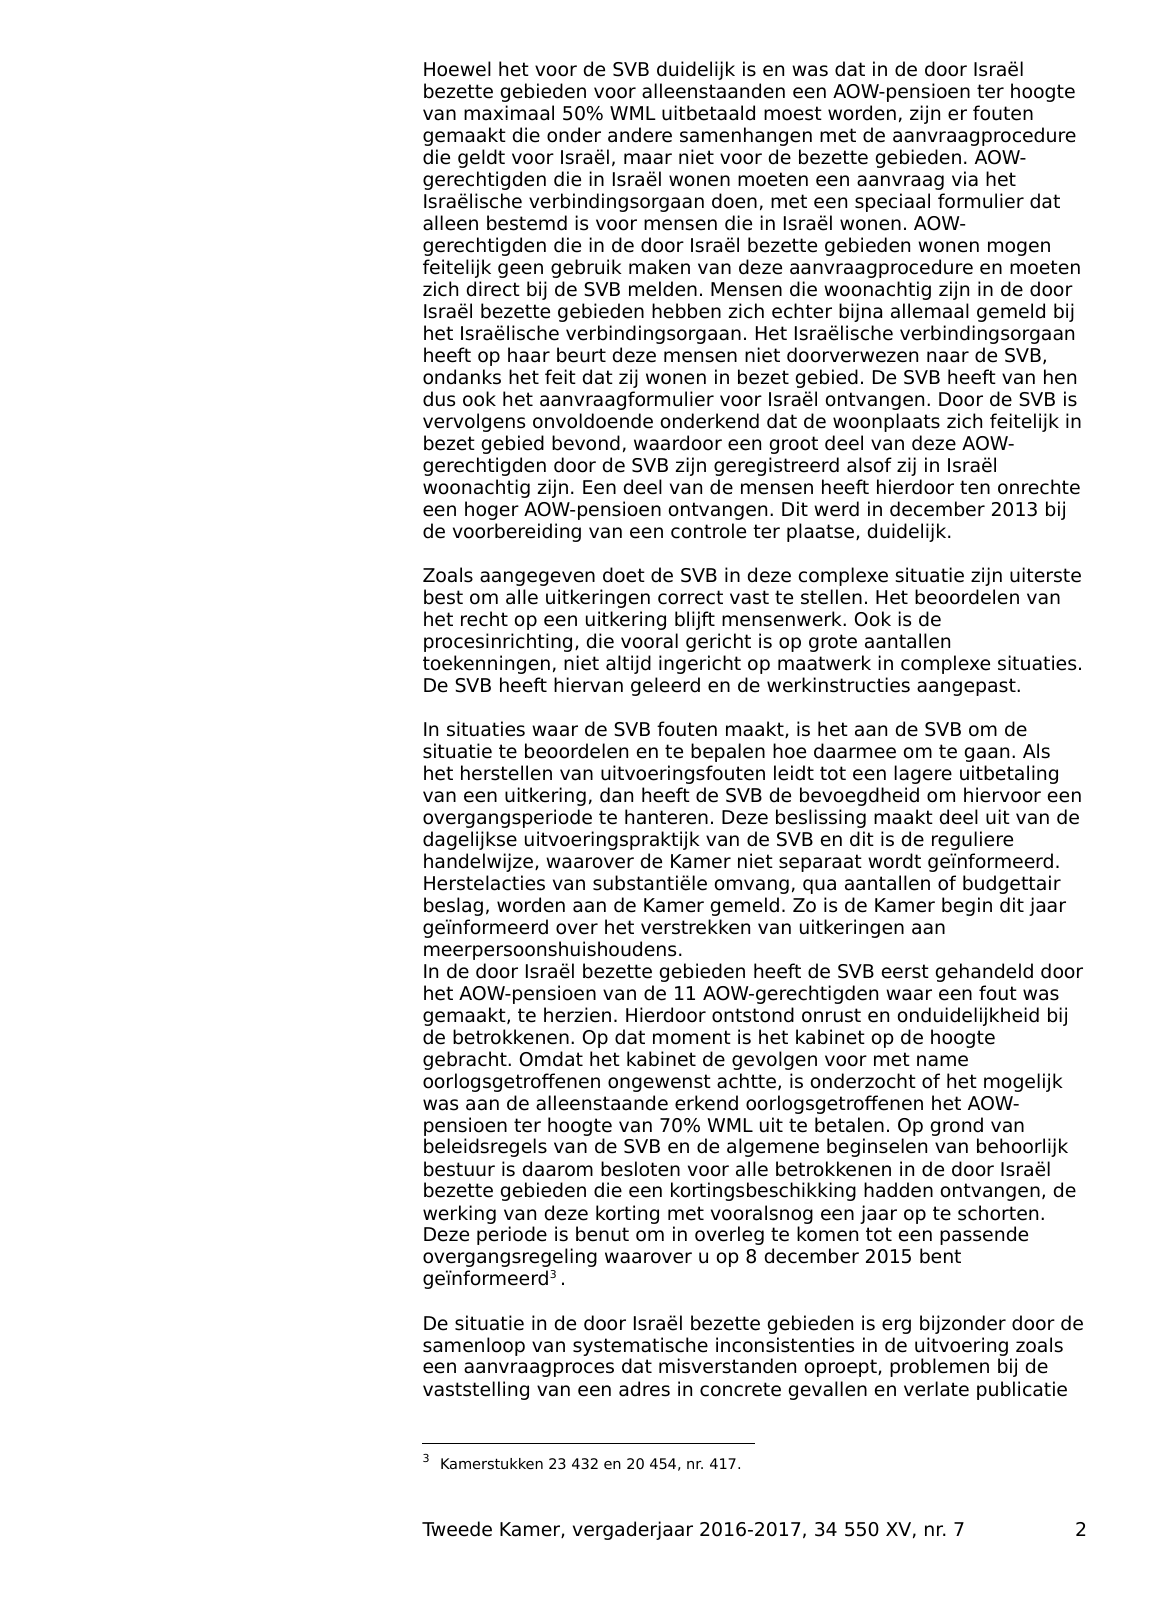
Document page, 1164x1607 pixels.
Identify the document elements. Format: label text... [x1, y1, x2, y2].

text Zoals aangegeven doet de SVB in deze complexe situatie zijn uiterste best om alle uitkeringen correct vast te stellen. Het beoordelen van het recht op een uitkering blijft mensenwerk. Ook is de procesinrichting, die vooral gericht is op grote aantallen toekenningen, niet altijd ingericht op maatwerk in complexe situaties. De SVB heeft hiervan geleerd en de werkinstructies aangepast. [422, 565, 1087, 697]
text Kamerstukken 23 432 en 20 454, nr. 417. [422, 1452, 1087, 1474]
text In situaties waar de SVB fouten maakt, is het aan de SVB om de situatie te beoordelen en te bepalen hoe daarmee om te gaan. Als het herstellen van uitvoeringsfouten leidt tot een lagere uitbetaling van een uitkering, dan heeft de SVB de bevoegdheid om hiervoor een overgangsperiode te hanteren. Deze beslissing maakt deel uit van de dagelijkse uitvoeringspraktijk van de SVB en dit is de reguliere handelwijze, waarover de Kamer niet separaat wordt geïnformeerd. Herstelacties van substantiële omvang, qua aantallen of budgettair beslag, worden aan de Kamer gemeld. Zo is de Kamer begin dit jaar geïnformeerd over het verstrekken van uitkeringen aan meerpersoonshuishoudens. [422, 719, 1087, 961]
text Hoewel het voor de SVB duidelijk is en was dat in de door Israël bezette gebieden voor alleenstaanden een AOW-pensioen ter hoogte van maximaal 50% WML uitbetaald moest worden, zijn er fouten gemaakt die onder andere samenhangen met de aanvraagprocedure die geldt voor Israël, maar niet voor de bezette gebieden. AOW-gerechtigden die in Israël wonen moeten een aanvraag via het Israëlische verbindingsorgaan doen, met een speciaal formulier dat alleen bestemd is voor mensen die in Israël wonen. AOW-gerechtigden die in de door Israël bezette gebieden wonen mogen feitelijk geen gebruik maken van deze aanvraagprocedure en moeten zich direct bij de SVB melden. Mensen die woonachtig zijn in de door Israël bezette gebieden hebben zich echter bijna allemaal gemeld bij het Israëlische verbindingsorgaan. Het Israëlische verbindingsorgaan heeft op haar beurt deze mensen niet doorverwezen naar de SVB, ondanks het feit dat zij wonen in bezet gebied. De SVB heeft van hen dus ook het aanvraagformulier voor Israël ontvangen. Door de SVB is vervolgens onvoldoende onderkend dat de woonplaats zich feitelijk in bezet gebied bevond, waardoor een groot deel van deze AOW-gerechtigden door de SVB zijn geregistreerd alsof zij in Israël woonachtig zijn. Een deel van de mensen heeft hierdoor ten onrechte een hoger AOW-pensioen ontvangen. Dit werd in december 2013 bij de voorbereiding van een controle ter plaatse, duidelijk. [422, 59, 1087, 543]
text In de door Israël bezette gebieden heeft de SVB eerst gehandeld door het AOW-pensioen van de 11 AOW-gerechtigden waar een fout was gemaakt, te herzien. Hierdoor ontstond onrust en onduidelijkheid bij de betrokkenen. Op dat moment is het kabinet op de hoogte gebracht. Omdat het kabinet de gevolgen voor met name oorlogsgetroffenen ongewenst achtte, is onderzocht of het mogelijk was aan de alleenstaande erkend oorlogsgetroffenen het AOW-pensioen ter hoogte van 70% WML uit te betalen. Op grond van beleidsregels van de SVB en de algemene beginselen van behoorlijk bestuur is daarom besloten voor alle betrokkenen in de door Israël bezette gebieden die een kortingsbeschikking hadden ontvangen, de werking van deze korting met vooralsnog een jaar op te schorten. Deze periode is benut om in overleg te komen tot een passende overgangsregeling waarover u op 8 december 2015 bent geïnformeerd. [422, 961, 1087, 1290]
text De situatie in de door Israël bezette gebieden is erg bijzonder door de samenloop van systematische inconsistenties in de uitvoering zoals een aanvraagproces dat misverstanden oproept, problemen bij de vaststelling van een adres in concrete gevallen en verlate publicatie [422, 1312, 1087, 1400]
